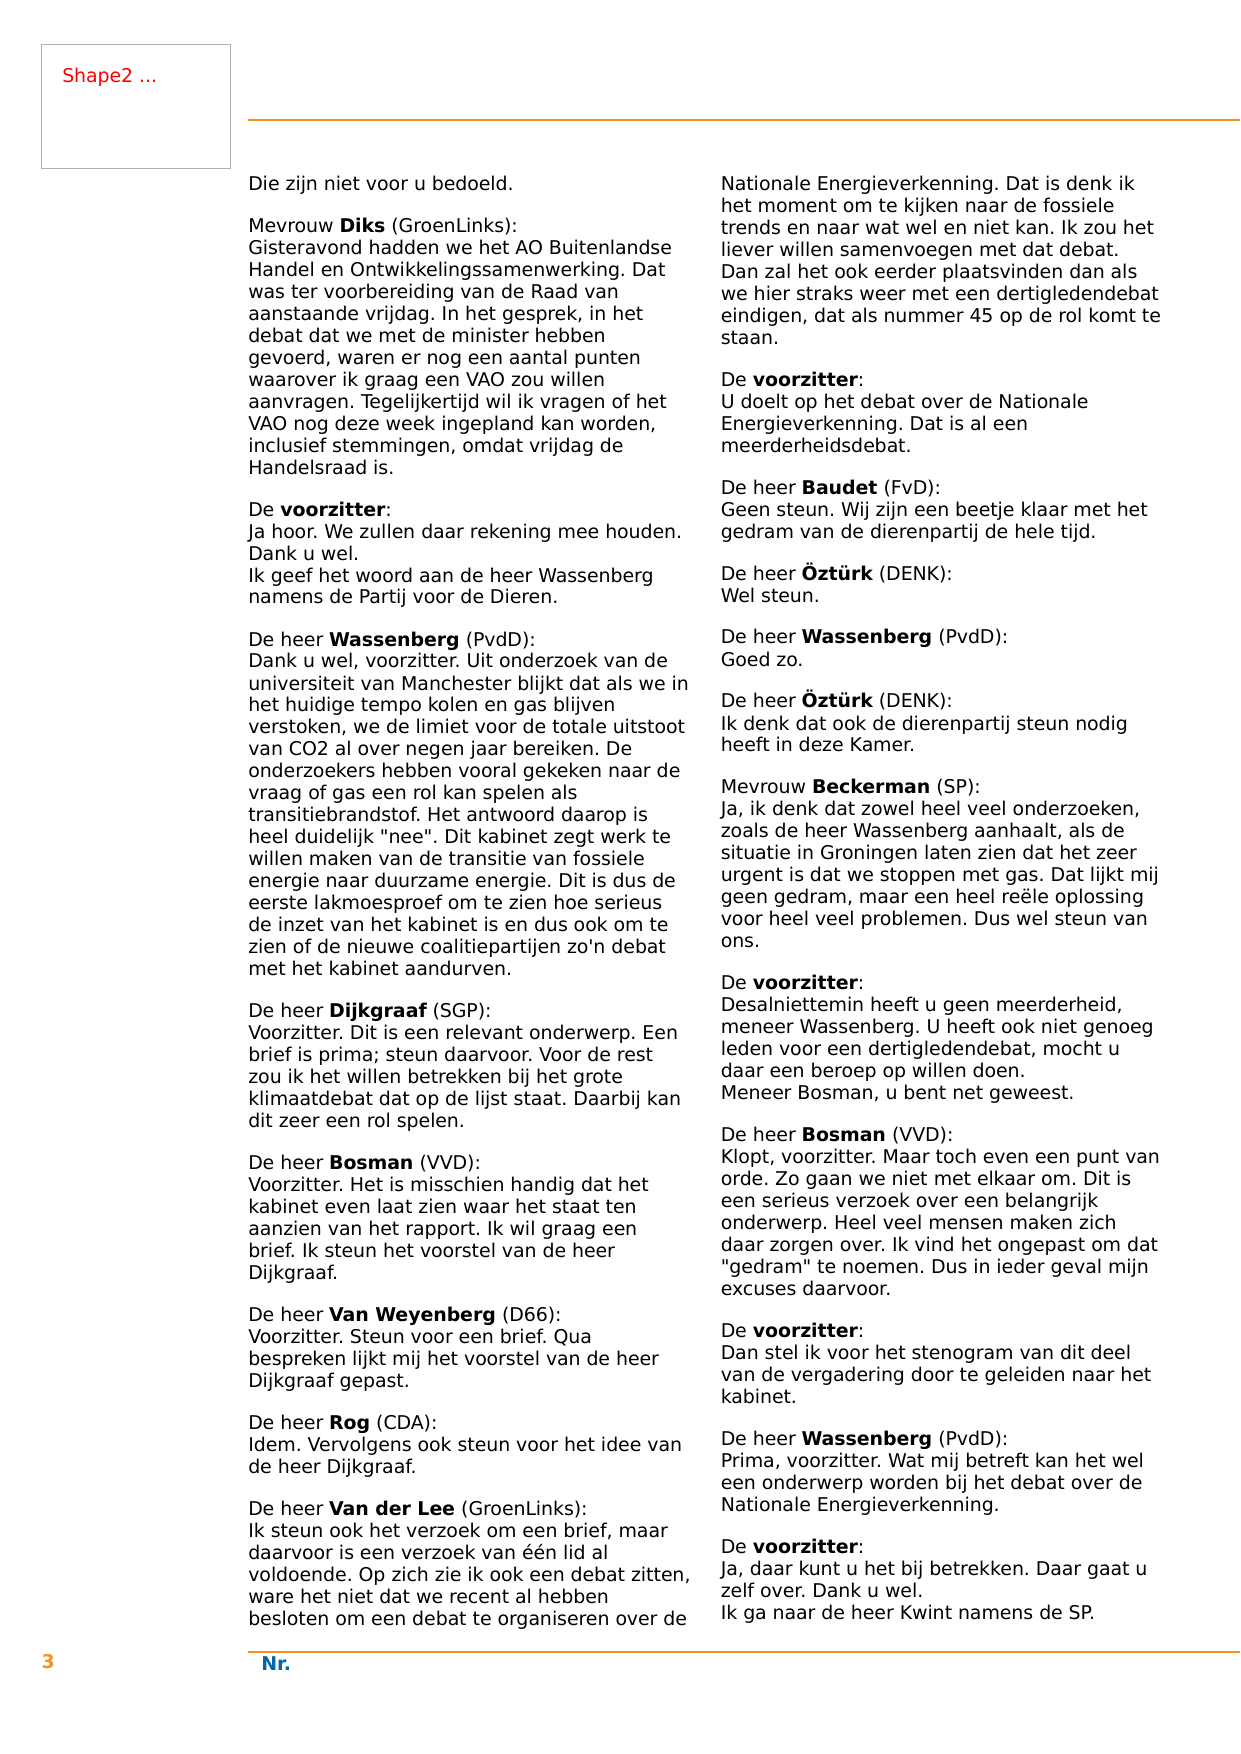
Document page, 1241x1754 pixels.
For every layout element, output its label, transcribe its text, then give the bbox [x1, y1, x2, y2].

text De heer Rog (CDA): [248, 1412, 691, 1434]
text De voorzitter: [721, 369, 1163, 391]
text Voorzitter. Het is misschien handig dat het kabinet even laat zien waar het staat ten aanzien van het rapport. Ik wil graag een brief. Ik steun het voorstel van de heer Dijkgraaf. [248, 1174, 691, 1284]
text De heer Öztürk (DENK): [721, 690, 1163, 712]
text Geen steun. Wij zijn een beetje klaar met het gedram van de dierenpartij de hele tijd. [721, 498, 1163, 542]
text Mevrouw Beckerman (SP): [721, 776, 1163, 798]
text Ja, ik denk dat zowel heel veel onderzoeken, zoals de heer Wassenberg aanhaalt, als de situatie in Groningen laten zien dat het zeer urgent is dat we stoppen met gas. Dat lijkt mij geen gedram, maar een heel reële oplossing voor heel veel problemen. Dus wel steun van ons. [721, 798, 1163, 952]
text Idem. Vervolgens ook steun voor het idee van de heer Dijkgraaf. [248, 1434, 691, 1478]
text De heer Van der Lee (GroenLinks): [248, 1498, 691, 1520]
text Voorzitter. Steun voor een brief. Qua bespreken lijkt mij het voorstel van de heer Dijkgraaf gepast. [248, 1326, 691, 1392]
text Goed zo. [721, 648, 1163, 670]
text Ja hoor. We zullen daar rekening mee houden. Dank u wel. [248, 521, 691, 564]
text Mevrouw Diks (GroenLinks): [248, 215, 691, 237]
text Ik denk dat ook de dierenpartij steun nodig heeft in deze Kamer. [721, 712, 1163, 756]
text Dank u wel, voorzitter. Uit onderzoek van de universiteit van Manchester blijkt dat als we in het huidige tempo kolen en gas blijven verstoken, we de limiet voor de totale uitstoot van CO2 al over negen jaar bereiken. De onderzoekers hebben vooral gekeken naar de vraag of gas een rol kan spelen als transitiebrandstof. Het antwoord daarop is heel duidelijk "nee". Dit kabinet zegt werk te willen maken van de transitie van fossiele energie naar duurzame energie. Dit is dus de eerste lakmoesproef om te zien hoe serieus de inzet van het kabinet is en dus ook om te zien of de nieuwe coalitiepartijen zo'n debat met het kabinet aandurven. [248, 650, 691, 980]
text Ik ga naar de heer Kwint namens de SP. [721, 1602, 1163, 1624]
text Gisteravond hadden we het AO Buitenlandse Handel en Ontwikkelingssamenwerking. Dat was ter voorbereiding van de Raad van aanstaande vrijdag. In het gesprek, in het debat dat we met de minister hebben gevoerd, waren er nog een aantal punten waarover ik graag een VAO zou willen aanvragen. Tegelijkertijd wil ik vragen of het VAO nog deze week ingepland kan worden, inclusief stemmingen, omdat vrijdag de Handelsraad is. [248, 237, 691, 478]
text De heer Bosman (VVD): [721, 1124, 1163, 1146]
text De heer Van Weyenberg (D66): [248, 1304, 691, 1326]
text Klopt, voorzitter. Maar toch even een punt van orde. Zo gaan we niet met elkaar om. Dit is een serieus verzoek over een belangrijk onderwerp. Heel veel mensen maken zich daar zorgen over. Ik vind het ongepast om dat "gedram" te noemen. Dus in ieder geval mijn excuses daarvoor. [721, 1146, 1163, 1300]
text De heer Bosman (VVD): [248, 1152, 691, 1174]
text De voorzitter: [721, 972, 1163, 994]
text Wel steun. [721, 584, 1163, 606]
text Nationale Energieverkenning. Dat is denk ik het moment om te kijken naar de fossiele trends en naar wat wel en niet kan. Ik zou het liever willen samenvoegen met dat debat. Dan zal het ook eerder plaatsvinden dan als we hier straks weer met een dertigledendebat eindigen, dat als nummer 45 op de rol komt te staan. [721, 173, 1163, 349]
text De heer Dijkgraaf (SGP): [248, 1000, 691, 1022]
text De heer Öztürk (DENK): [721, 562, 1163, 584]
text Dan stel ik voor het stenogram van dit deel van de vergadering door te geleiden naar het kabinet. [721, 1342, 1163, 1408]
text Meneer Bosman, u bent net geweest. [721, 1082, 1163, 1104]
text Ik geef het woord aan de heer Wassenberg namens de Partij voor de Dieren. [248, 564, 691, 608]
text De heer Wassenberg (PvdD): [721, 1428, 1163, 1450]
text De voorzitter: [721, 1536, 1163, 1558]
text Desalniettemin heeft u geen meerderheid, meneer Wassenberg. U heeft ook niet genoeg leden voor een dertigledendebat, mocht u daar een beroep op willen doen. [721, 994, 1163, 1082]
text U doelt op het debat over de Nationale Energieverkenning. Dat is al een meerderheidsdebat. [721, 391, 1163, 457]
text De voorzitter: [248, 498, 691, 521]
text Ik steun ook het verzoek om een brief, maar daarvoor is een verzoek van één lid al voldoende. Op zich zie ik ook een debat zitten, ware het niet dat we recent al hebben besloten om een debat te organiseren over de [248, 1520, 691, 1629]
text De heer Baudet (FvD): [721, 477, 1163, 498]
text De heer Wassenberg (PvdD): [248, 628, 691, 650]
text Ja, daar kunt u het bij betrekken. Daar gaat u zelf over. Dank u wel. [721, 1558, 1163, 1602]
text De voorzitter: [721, 1320, 1163, 1342]
text Prima, voorzitter. Wat mij betreft kan het wel een onderwerp worden bij het debat over de Nationale Energieverkenning. [721, 1450, 1163, 1516]
text Voorzitter. Dit is een relevant onderwerp. Een brief is prima; steun daarvoor. Voor de rest zou ik het willen betrekken bij het grote klimaatdebat dat op de lijst staat. Daarbij kan dit zeer een rol spelen. [248, 1022, 691, 1132]
text Die zijn niet voor u bedoeld. [248, 173, 691, 195]
text De heer Wassenberg (PvdD): [721, 626, 1163, 648]
